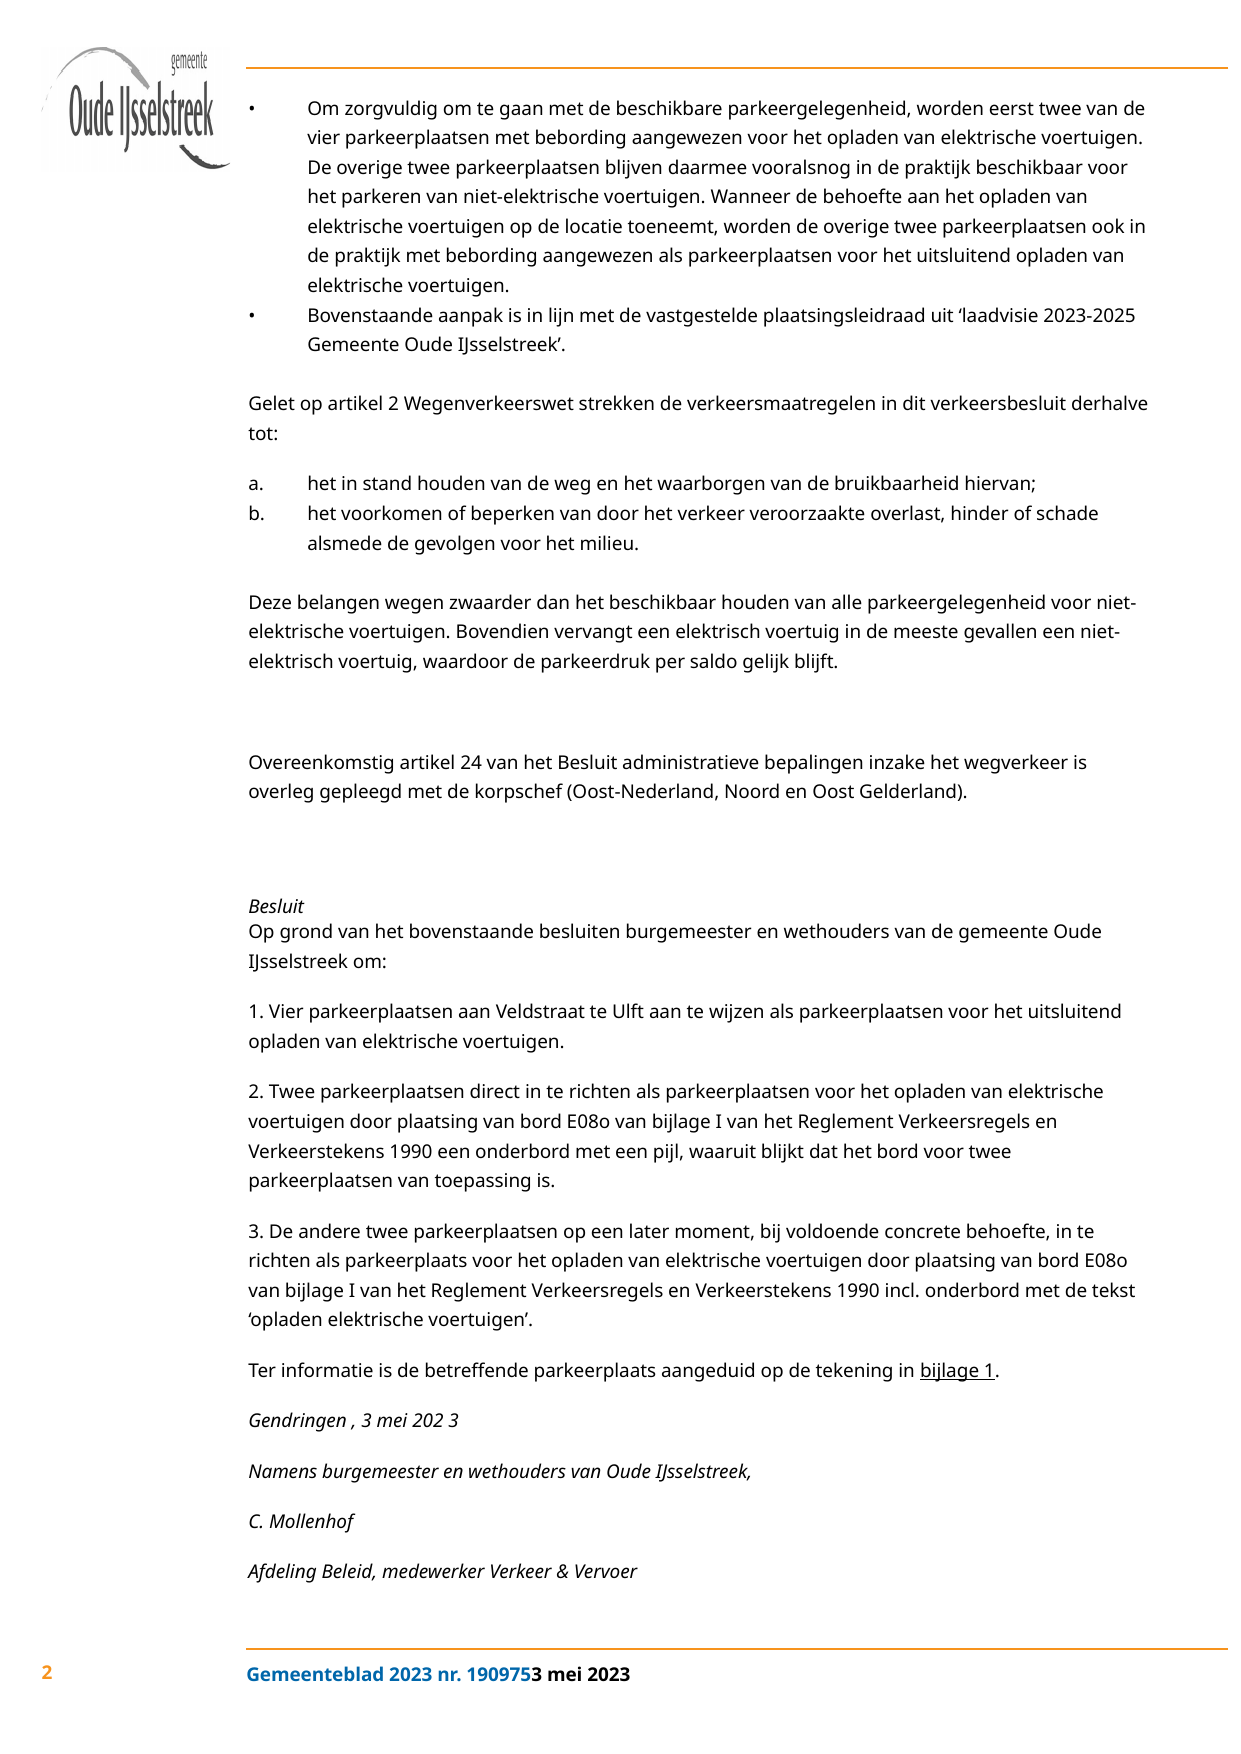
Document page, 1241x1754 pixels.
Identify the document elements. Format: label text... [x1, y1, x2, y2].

text Op grond van het bovenstaande besluiten burgemeester en wethouders van de gemeente Oude IJsselstreek om: [248, 919, 1152, 974]
picture [41, 47, 231, 172]
text 2. Twee parkeerplaatsen direct in te richten als parkeerplaatsen voor het opladen van elektrische voertuigen door plaatsing van bord E08o van bijlage I van het Reglement Verkeersregels en Verkeerstekens 1990 een onderbord met een pijl, waaruit blijkt dat het bord voor twee parkeerplaatsen van toepassing is. [248, 1079, 1152, 1193]
text C. Mollenhof [248, 1508, 1152, 1534]
list het in stand houden van de weg en het waarborgen van de bruikbaarheid hiervan; [248, 471, 1152, 496]
list Bovenstaande aanpak is in lijn met de vastgestelde plaatsingsleidraad uit ‘laadvisie 2023-2025 Gemeente Oude IJsselstreek’. [248, 302, 1152, 357]
text Deze belangen wegen zwaarder dan het beschikbaar houden van alle parkeergelegenheid voor niet-elektrische voertuigen. Bovendien vervangt een elektrisch voertuig in de meeste gevallen een niet-elektrisch voertuig, waardoor de parkeerdruk per saldo gelijk blijft. [248, 589, 1152, 674]
text 1. Vier parkeerplaatsen aan Veldstraat te Ulft aan te wijzen als parkeerplaatsen voor het uitsluitend opladen van elektrische voertuigen. [248, 999, 1152, 1054]
text Namens burgemeester en wethouders van Oude IJsselstreek, [248, 1458, 1152, 1483]
list het voorkomen of beperken van door het verkeer veroorzaakte overlast, hinder of schade alsmede de gevolgen voor het milieu. [248, 500, 1152, 556]
text Ter informatie is de betreffende parkeerplaats aangeduid op de tekening in bijlage 1. [248, 1357, 1152, 1383]
text Gendringen , 3 mei 202 3 [248, 1407, 1152, 1433]
text Afdeling Beleid, medewerker Verkeer & Vervoer [248, 1559, 1152, 1584]
text Overeenkomstig artikel 24 van het Besluit administratieve bepalingen inzake het wegverkeer is overleg gepleegd met de korpschef (Oost-Nederland, Noord en Oost Gelderland). [248, 749, 1152, 804]
text 3. De andere twee parkeerplaatsen op een later moment, bij voldoende concrete behoefte, in te richten als parkeerplaats voor het opladen van elektrische voertuigen door plaatsing van bord E08o van bijlage I van het Reglement Verkeersregels en Verkeerstekens 1990 incl. onderbord met de tekst ‘opladen elektrische voertuigen’. [248, 1218, 1152, 1332]
text Besluit [248, 893, 1152, 919]
list Om zorgvuldig om te gaan met de beschikbare parkeergelegenheid, worden eerst twee van de vier parkeerplaatsen met bebording aangewezen voor het opladen van elektrische voertuigen. De overige twee parkeerplaatsen blijven daarmee vooralsnog in de praktijk beschikbaar voor het parkeren van niet-elektrische voertuigen. Wanneer de behoefte aan het opladen van elektrische voertuigen op de locatie toeneemt, worden de overige twee parkeerplaatsen ook in de praktijk met bebording aangewezen als parkeerplaatsen voor het uitsluitend opladen van elektrische voertuigen. [248, 95, 1152, 298]
text Gelet op artikel 2 Wegenverkeerswet strekken de verkeersmaatregelen in dit verkeersbesluit derhalve tot: [248, 391, 1152, 446]
